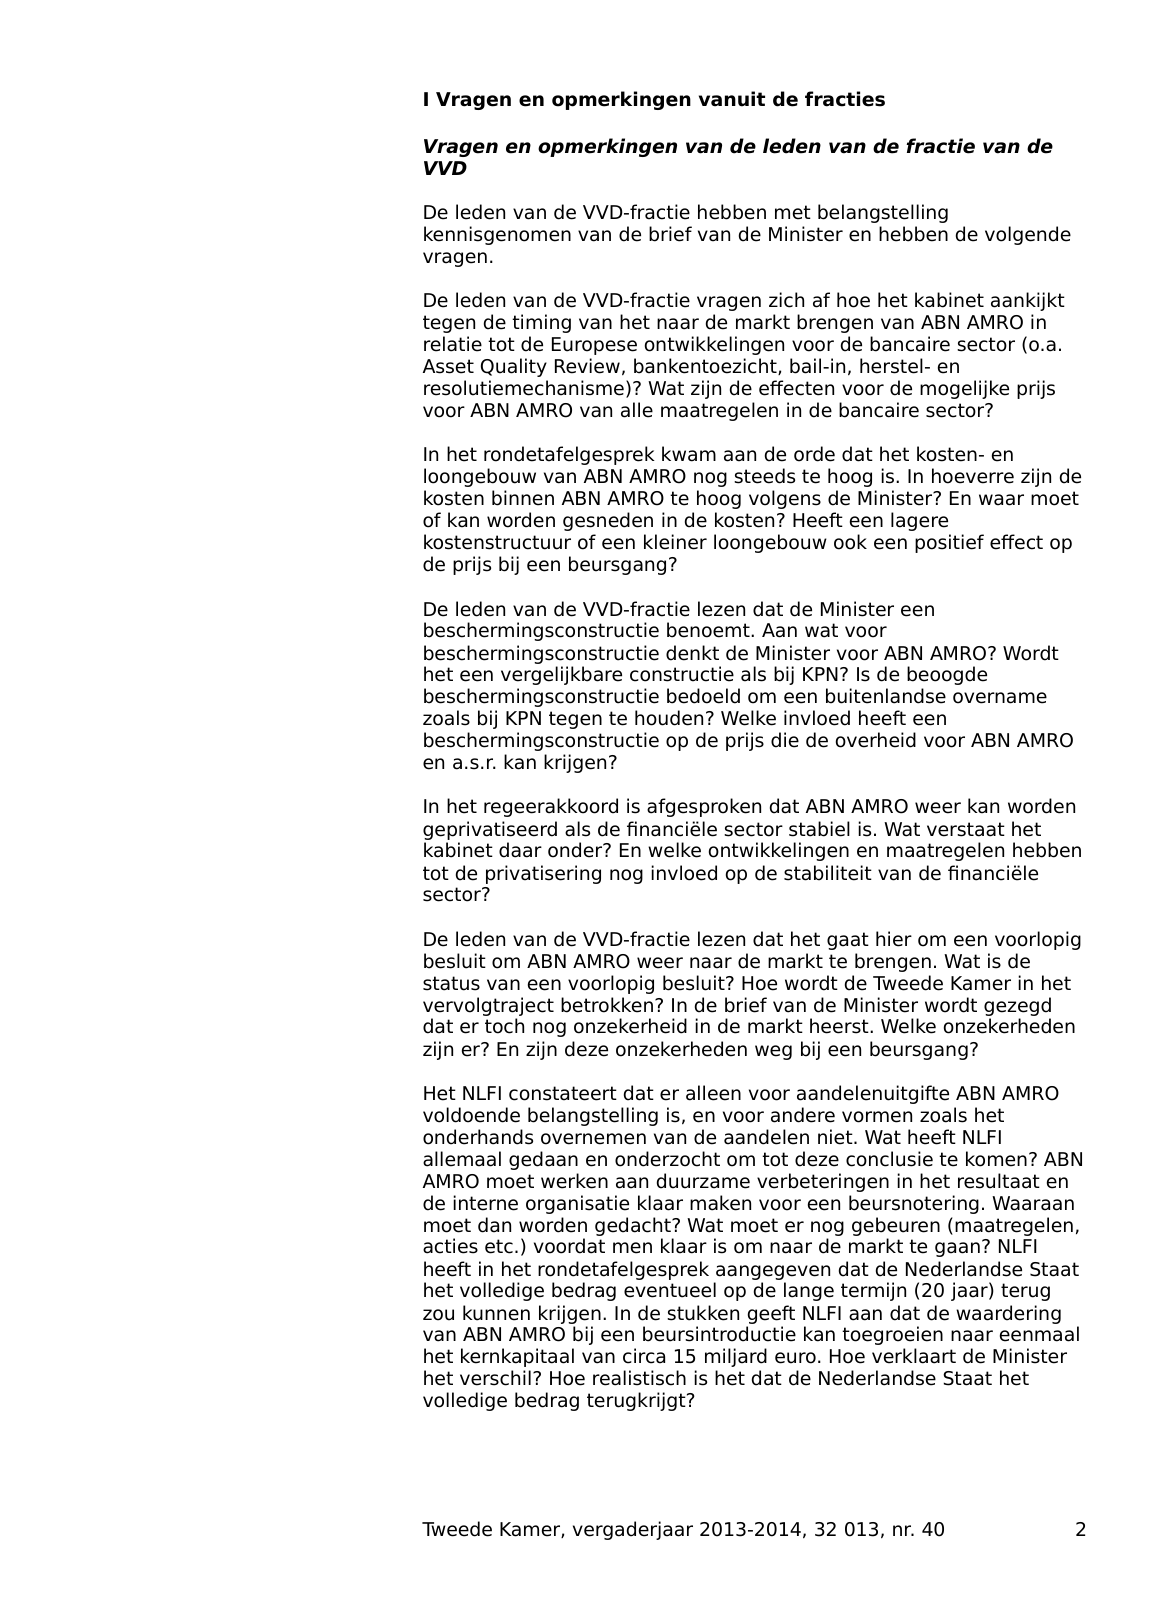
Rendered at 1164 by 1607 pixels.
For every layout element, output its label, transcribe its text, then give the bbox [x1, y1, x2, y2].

text Het NLFI constateert dat er alleen voor aandelenuitgifte ABN AMRO voldoende belangstelling is, en voor andere vormen zoals het onderhands overnemen van de aandelen niet. Wat heeft NLFI allemaal gedaan en onderzocht om tot deze conclusie te komen? ABN AMRO moet werken aan duurzame verbeteringen in het resultaat en de interne organisatie klaar maken voor een beursnotering. Waaraan moet dan worden gedacht? Wat moet er nog gebeuren (maatregelen, acties etc.) voordat men klaar is om naar de markt te gaan? NLFI heeft in het rondetafelgesprek aangegeven dat de Nederlandse Staat het volledige bedrag eventueel op de lange termijn (20 jaar) terug zou kunnen krijgen. In de stukken geeft NLFI aan dat de waardering van ABN AMRO bij een beursintroductie kan toegroeien naar eenmaal het kernkapitaal van circa 15 miljard euro. Hoe verklaart de Minister het verschil? Hoe realistisch is het dat de Nederlandse Staat het volledige bedrag terugkrijgt? [422, 1083, 1087, 1412]
text In het regeerakkoord is afgesproken dat ABN AMRO weer kan worden geprivatiseerd als de financiële sector stabiel is. Wat verstaat het kabinet daar onder? En welke ontwikkelingen en maatregelen hebben tot de privatisering nog invloed op de stabiliteit van de financiële sector? [422, 796, 1087, 906]
text De leden van de VVD-fractie lezen dat de Minister een beschermingsconstructie benoemt. Aan wat voor beschermingsconstructie denkt de Minister voor ABN AMRO? Wordt het een vergelijkbare constructie als bij KPN? Is de beoogde beschermingsconstructie bedoeld om een buitenlandse overname zoals bij KPN tegen te houden? Welke invloed heeft een beschermingsconstructie op de prijs die de overheid voor ABN AMRO en a.s.r. kan krijgen? [422, 598, 1087, 774]
text De leden van de VVD-fractie hebben met belangstelling kennisgenomen van de brief van de Minister en hebben de volgende vragen. [422, 202, 1087, 268]
text De leden van de VVD-fractie vragen zich af hoe het kabinet aankijkt tegen de timing van het naar de markt brengen van ABN AMRO in relatie tot de Europese ontwikkelingen voor de bancaire sector (o.a. Asset Quality Review, bankentoezicht, bail-in, herstel- en resolutiemechanisme)? Wat zijn de effecten voor de mogelijke prijs voor ABN AMRO van alle maatregelen in de bancaire sector? [422, 290, 1087, 422]
subtitle Vragen en opmerkingen van de leden van de fractie van de VVD [422, 136, 1087, 180]
subtitle I Vragen en opmerkingen vanuit de fracties [422, 89, 1087, 111]
text De leden van de VVD-fractie lezen dat het gaat hier om een voorlopig besluit om ABN AMRO weer naar de markt te brengen. Wat is de status van een voorlopig besluit? Hoe wordt de Tweede Kamer in het vervolgtraject betrokken? In de brief van de Minister wordt gezegd dat er toch nog onzekerheid in de markt heerst. Welke onzekerheden zijn er? En zijn deze onzekerheden weg bij een beursgang? [422, 928, 1087, 1060]
text In het rondetafelgesprek kwam aan de orde dat het kosten- en loongebouw van ABN AMRO nog steeds te hoog is. In hoeverre zijn de kosten binnen ABN AMRO te hoog volgens de Minister? En waar moet of kan worden gesneden in de kosten? Heeft een lagere kostenstructuur of een kleiner loongebouw ook een positief effect op de prijs bij een beursgang? [422, 444, 1087, 576]
